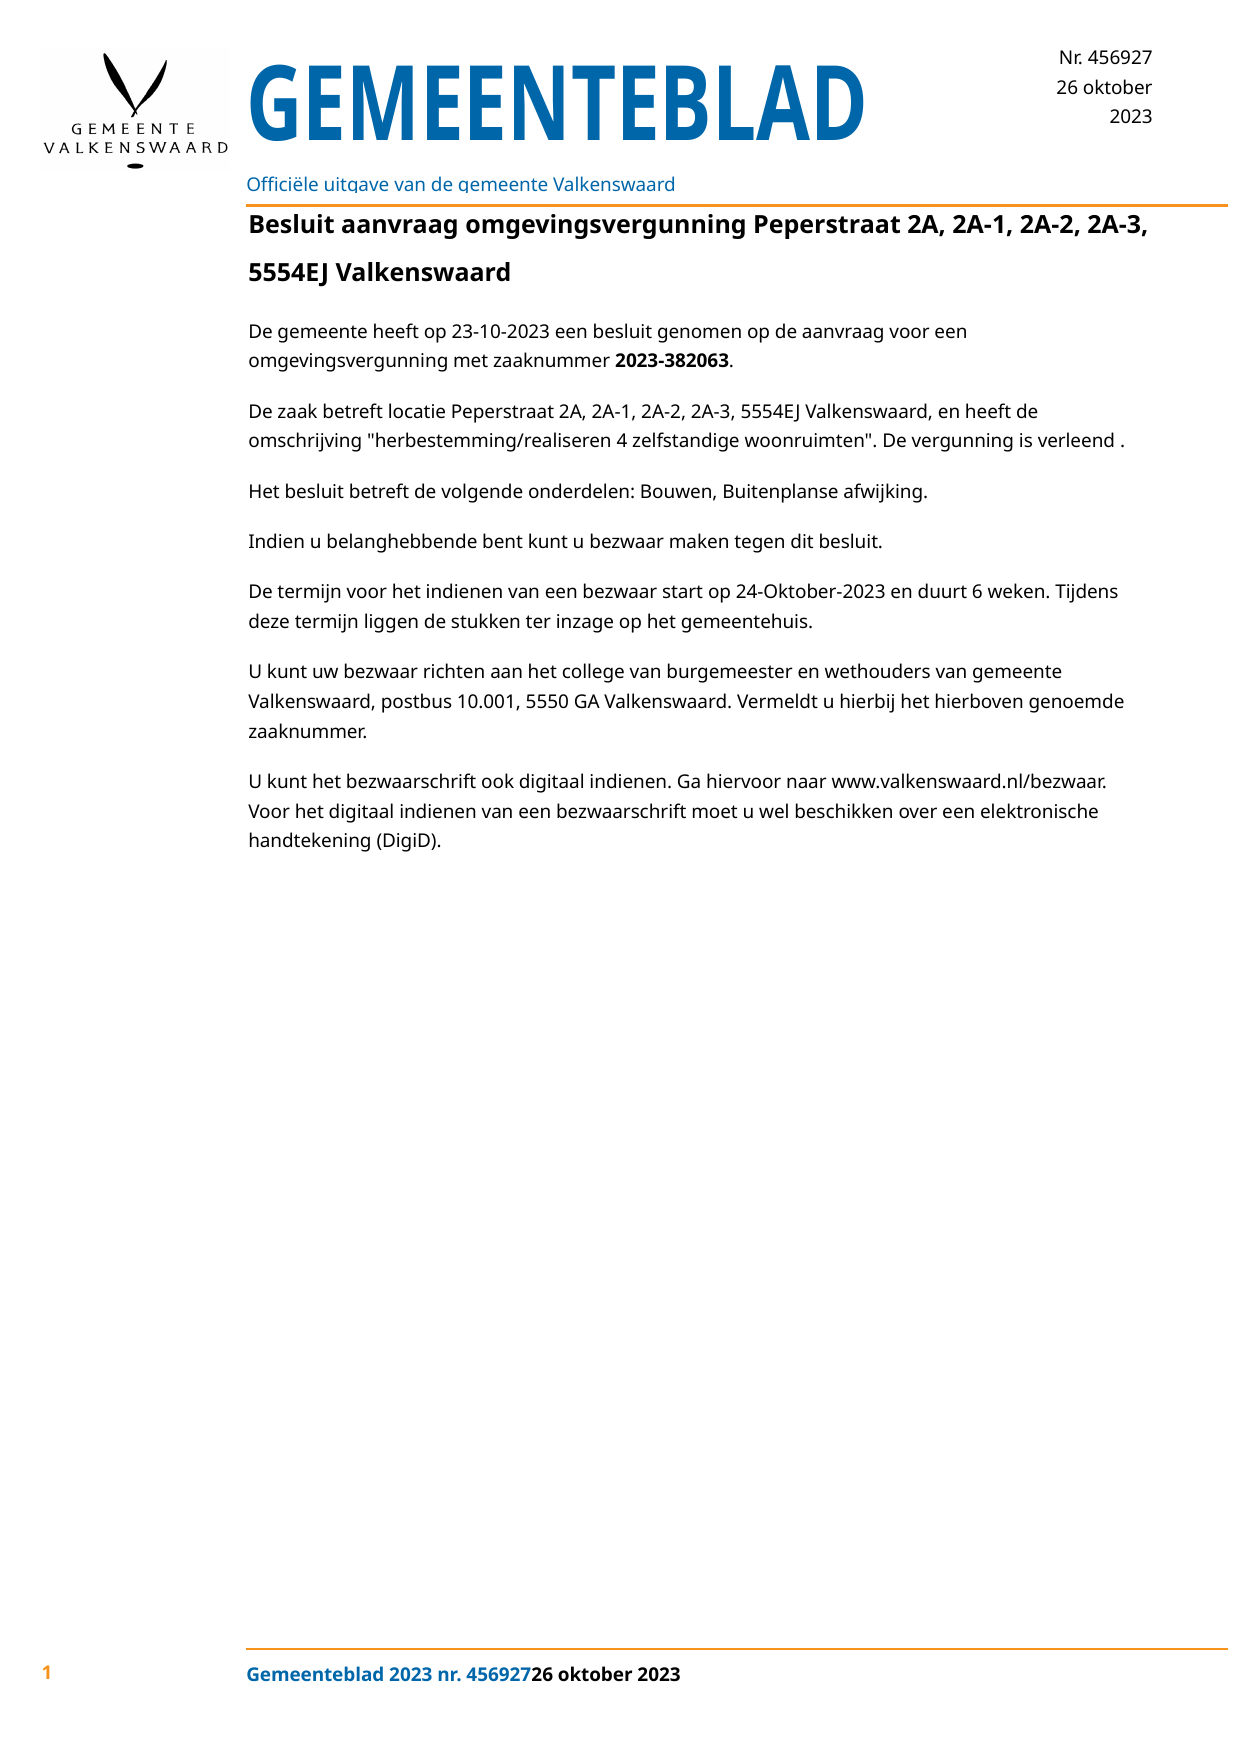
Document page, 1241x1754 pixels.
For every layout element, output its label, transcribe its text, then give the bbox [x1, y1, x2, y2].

text Besluit aanvraag omgevingsvergunning Peperstraat 2A, 2A-1, 2A-2, 2A-3, 5554EJ Valkenswaard [248, 207, 1152, 288]
text De zaak betreft locatie Peperstraat 2A, 2A-1, 2A-2, 2A-3, 5554EJ Valkenswaard, en heeft de omschrijving "herbestemming/realiseren 4 zelfstandige woonruimten". De vergunning is verleend . [248, 398, 1152, 453]
picture [41, 47, 231, 172]
text Indien u belanghebbende bent kunt u bezwaar maken tegen dit besluit. [248, 528, 1152, 554]
text U kunt uw bezwaar richten aan het college van burgemeester en wethouders van gemeente Valkenswaard, postbus 10.001, 5550 GA Valkenswaard. Vermeldt u hierbij het hierboven genoemde zaaknummer. [248, 659, 1152, 744]
text De gemeente heeft op 23-10-2023 een besluit genomen op de aanvraag voor een omgevingsvergunning met zaaknummer 2023-382063. [248, 318, 1152, 373]
text De termijn voor het indienen van een bezwaar start op 24-Oktober-2023 en duurt 6 weken. Tijdens deze termijn liggen de stukken ter inzage op het gemeentehuis. [248, 579, 1152, 634]
text Het besluit betreft de volgende onderdelen: Bouwen, Buitenplanse afwijking. [248, 478, 1152, 504]
text U kunt het bezwaarschrift ook digitaal indienen. Ga hiervoor naar www.valkenswaard.nl/bezwaar. Voor het digitaal indienen van een bezwaarschrift moet u wel beschikken over een elektronische handtekening (DigiD). [248, 768, 1152, 853]
